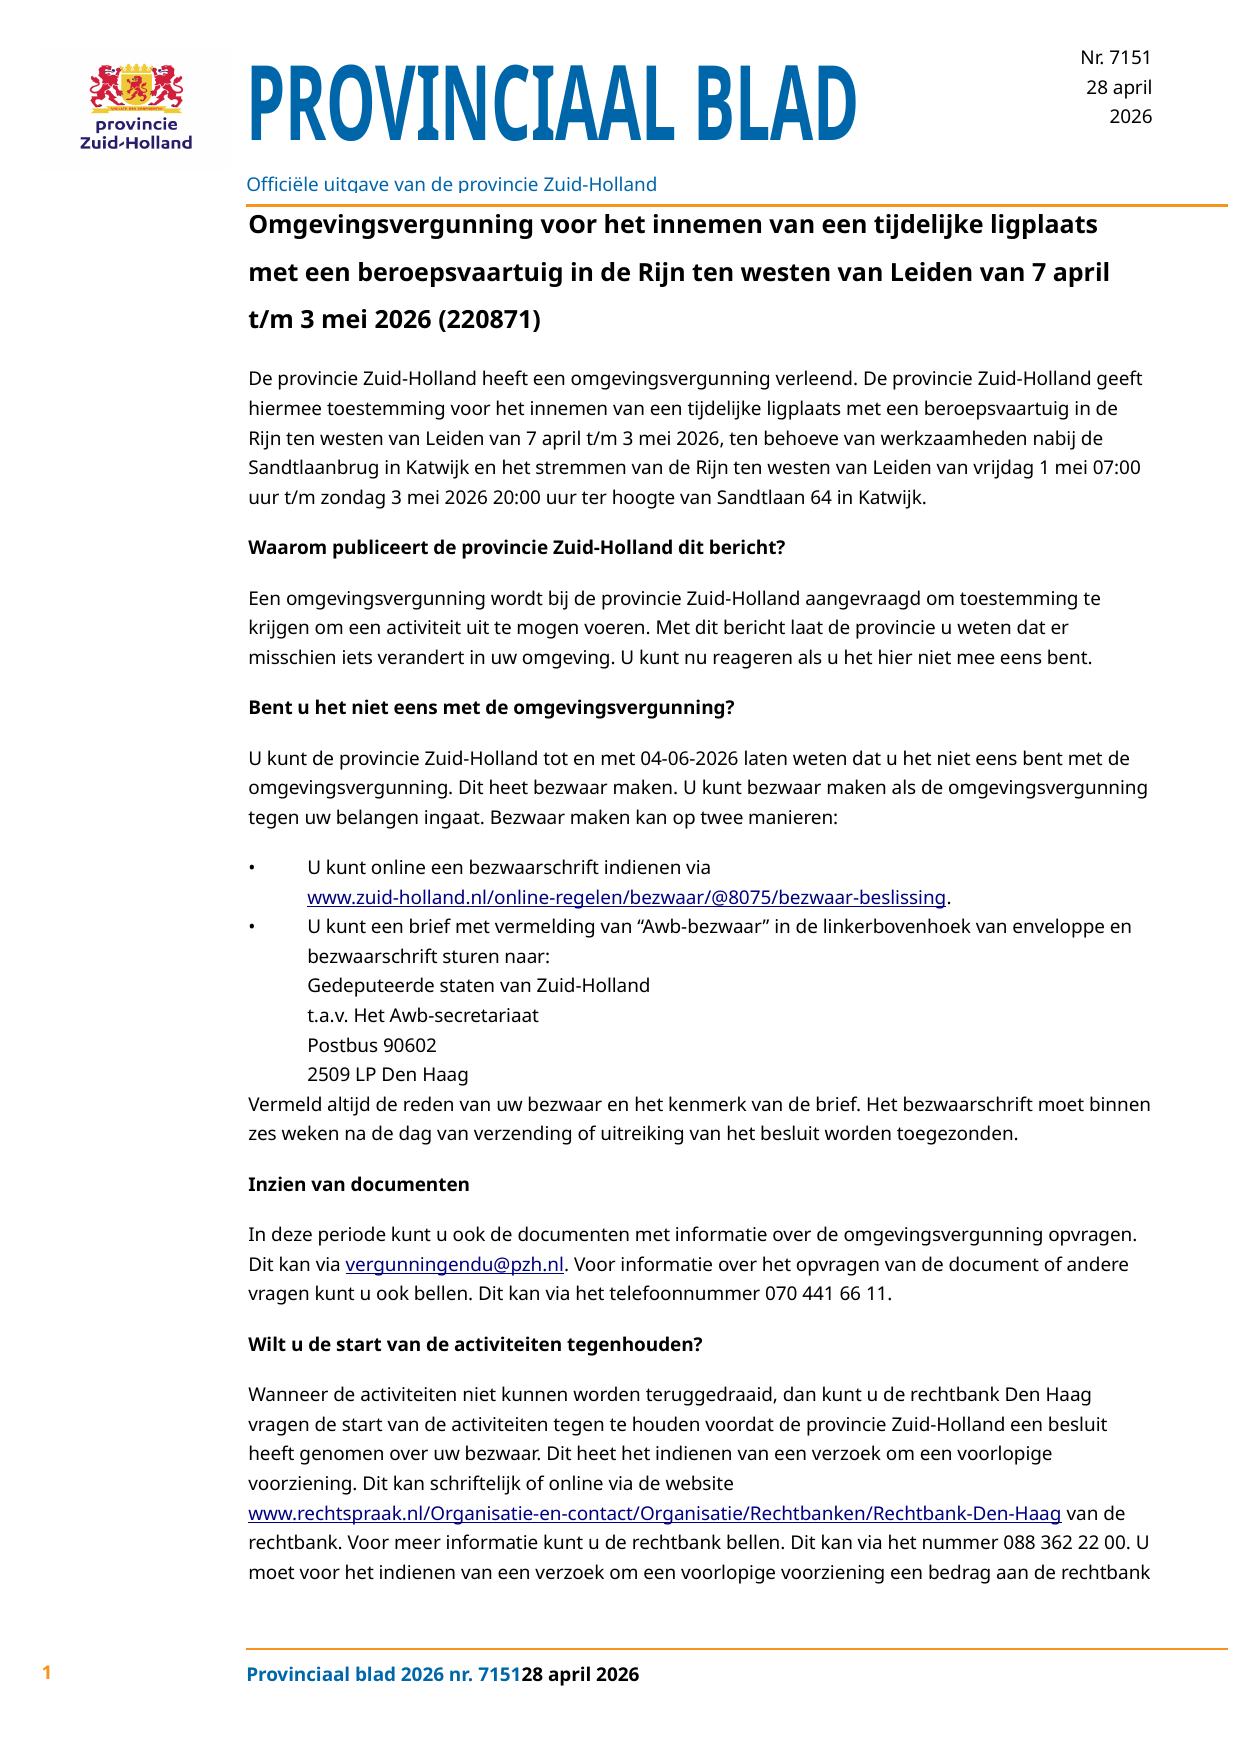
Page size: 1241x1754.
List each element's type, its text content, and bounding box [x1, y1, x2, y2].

text Inzien van documenten [248, 1171, 1152, 1197]
list 2509 LP Den Haag [248, 1061, 1152, 1087]
text U kunt de provincie Zuid-Holland tot en met 04-06-2026 laten weten dat u het niet eens bent met de omgevingsvergunning. Dit heet bezwaar maken. U kunt bezwaar maken als de omgevingsvergunning tegen uw belangen ingaat. Bezwaar maken kan op twee manieren: [248, 745, 1152, 829]
list Gedeputeerde staten van Zuid-Holland [248, 973, 1152, 998]
list U kunt een brief met vermelding van “Awb-bezwaar” in de linkerbovenhoek van enveloppe en bezwaarschrift sturen naar: [248, 913, 1152, 969]
text Vermeld altijd de reden van uw bezwaar en het kenmerk van de brief. Het bezwaarschrift moet binnen zes weken na de dag van verzending of uitreiking van het besluit worden toegezonden. [248, 1091, 1152, 1146]
text Bent u het niet eens met de omgevingsvergunning? [248, 694, 1152, 720]
picture [41, 47, 231, 172]
text Waarom publiceert de provincie Zuid-Holland dit bericht? [248, 534, 1152, 560]
text Wanneer de activiteiten niet kunnen worden teruggedraaid, dan kunt u de rechtbank Den Haag vragen de start van de activiteiten tegen te houden voordat de provincie Zuid-Holland een besluit heeft genomen over uw bezwaar. Dit heet het indienen van een verzoek om een voorlopige voorziening. Dit kan schriftelijk of online via de website www.rechtspraak.nl/Organisatie-en-contact/Organisatie/Rechtbanken/Rechtbank-Den-Haag van de rechtbank. Voor meer informatie kunt u de rechtbank bellen. Dit kan via het nummer 088 362 22 00. U moet voor het indienen van een verzoek om een voorlopige voorziening een bedrag aan de rechtbank [248, 1381, 1152, 1584]
text Een omgevingsvergunning wordt bij de provincie Zuid-Holland aangevraagd om toestemming te krijgen om een activiteit uit te mogen voeren. Met dit bericht laat de provincie u weten dat er misschien iets verandert in uw omgeving. U kunt nu reageren als u het hier niet mee eens bent. [248, 585, 1152, 669]
text In deze periode kunt u ook de documenten met informatie over de omgevingsvergunning opvragen. Dit kan via vergunningendu@pzh.nl. Voor informatie over het opvragen van de document of andere vragen kunt u ook bellen. Dit kan via het telefoonnummer 070 441 66 11. [248, 1221, 1152, 1306]
list Postbus 90602 [248, 1032, 1152, 1057]
text Omgevingsvergunning voor het innemen van een tijdelijke ligplaats met een beroepsvaartuig in de Rijn ten westen van Leiden van 7 april t/m 3 mei 2026 (220871) [248, 207, 1152, 336]
list t.a.v. Het Awb-secretariaat [248, 1002, 1152, 1028]
text De provincie Zuid-Holland heeft een omgevingsvergunning verleend. De provincie Zuid-Holland geeft hiermee toestemming voor het innemen van een tijdelijke ligplaats met een beroepsvaartuig in de Rijn ten westen van Leiden van 7 april t/m 3 mei 2026, ten behoeve van werkzaamheden nabij de Sandtlaanbrug in Katwijk en het stremmen van de Rijn ten westen van Leiden van vrijdag 1 mei 07:00 uur t/m zondag 3 mei 2026 20:00 uur ter hoogte van Sandtlaan 64 in Katwijk. [248, 366, 1152, 509]
text Wilt u de start van de activiteiten tegenhouden? [248, 1331, 1152, 1357]
list U kunt online een bezwaarschrift indienen via www.zuid-holland.nl/online-regelen/bezwaar/@8075/bezwaar-beslissing. [248, 854, 1152, 909]
